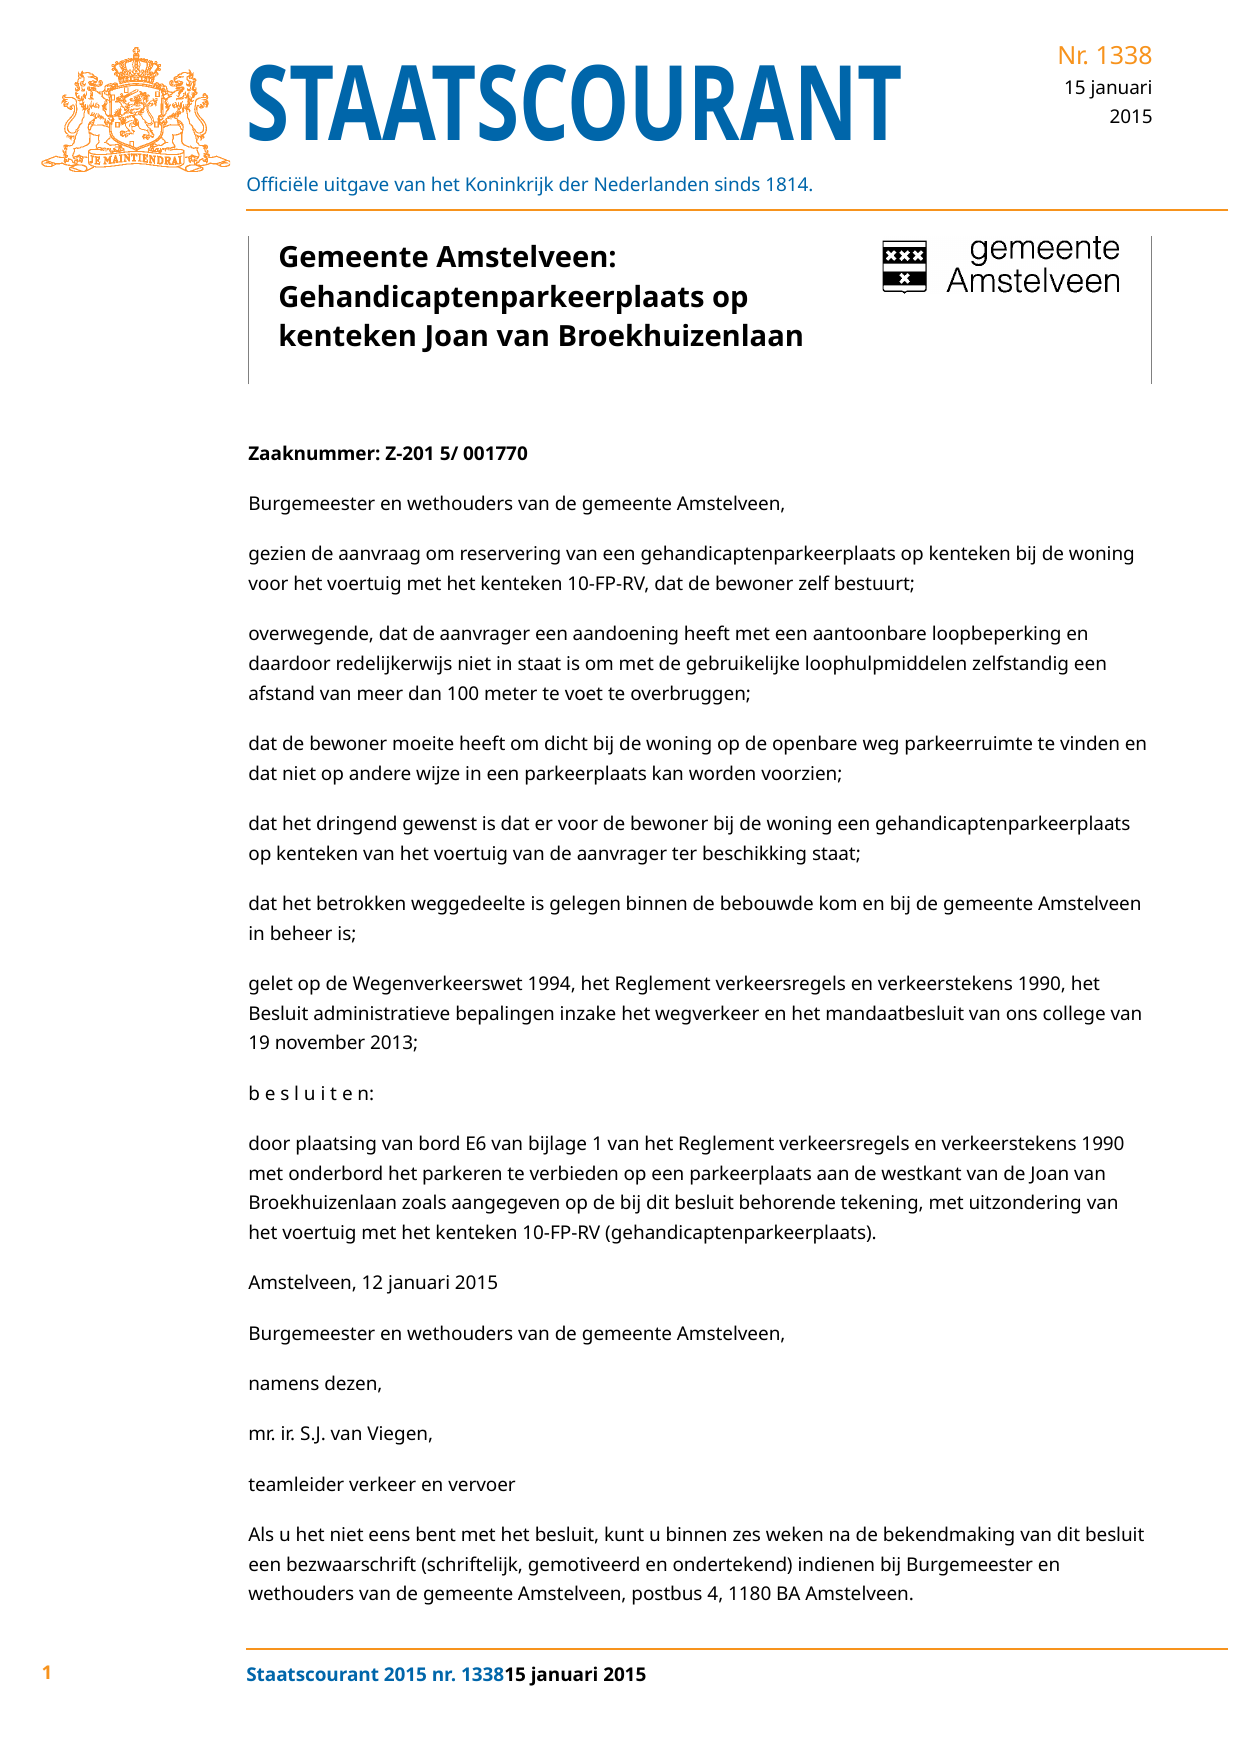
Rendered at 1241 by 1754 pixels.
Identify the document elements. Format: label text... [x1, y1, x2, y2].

table_header [1119, 236, 1151, 293]
text b e s l u i t e n: [248, 1080, 1152, 1105]
table_header Gemeente Amstelveen: Gehandicaptenparkeerplaats op kenteken Joan van Broekhuizenlaan [249, 236, 850, 384]
text Zaaknummer: Z-201 5/ 001770 [248, 440, 1152, 465]
text dat het betrokken weggedeelte is gelegen binnen de bebouwde kom en bij de gemeente Amstelveen in beheer is; [248, 890, 1152, 945]
text dat de bewoner moeite heeft om dicht bij de woning op de openbare weg parkeerruimte te vinden en dat niet op andere wijze in een parkeerplaats kan worden voorzien; [248, 730, 1152, 785]
picture [41, 47, 231, 172]
text gelet op de Wegenverkeerswet 1994, het Reglement verkeersregels en verkeerstekens 1990, het Besluit administratieve bepalingen inzake het wegverkeer en het mandaatbesluit van ons college van 19 november 2013; [248, 970, 1152, 1055]
text Burgemeester en wethouders van de gemeente Amstelveen, [248, 490, 1152, 516]
text Amstelveen, 12 januari 2015 [248, 1269, 1152, 1295]
text dat het dringend gewenst is dat er voor de bewoner bij de woning een gehandicaptenparkeerplaats op kenteken van het voertuig van de aanvrager ter beschikking staat; [248, 810, 1152, 865]
text teamleider verkeer en vervoer [248, 1471, 1152, 1497]
text namens dezen, [248, 1370, 1152, 1396]
table_header [850, 294, 1151, 384]
text mr. ir. S.J. van Viegen, [248, 1421, 1152, 1446]
text Burgemeester en wethouders van de gemeente Amstelveen, [248, 1320, 1152, 1345]
text overwegende, dat de aanvrager een aandoening heeft met een aantoonbare loopbeperking en daardoor redelijkerwijs niet in staat is om met de gebruikelijke loophulpmiddelen zelfstandig een afstand van meer dan 100 meter te voet te overbruggen; [248, 621, 1152, 705]
picture [882, 236, 1119, 294]
table_header [850, 236, 882, 293]
text door plaatsing van bord E6 van bijlage 1 van het Reglement verkeersregels en verkeerstekens 1990 met onderbord het parkeren te verbieden op een parkeerplaats aan de westkant van de Joan van Broekhuizenlaan zoals aangegeven op de bij dit besluit behorende tekening, met uitzondering van het voertuig met het kenteken 10-FP-RV (gehandicaptenparkeerplaats). [248, 1130, 1152, 1244]
text Als u het niet eens bent met het besluit, kunt u binnen zes weken na de bekendmaking van dit besluit een bezwaarschrift (schriftelijk, gemotiveerd en ondertekend) indienen bij Burgemeester en wethouders van de gemeente Amstelveen, postbus 4, 1180 BA Amstelveen. [248, 1521, 1152, 1606]
text gezien de aanvraag om reservering van een gehandicaptenparkeerplaats op kenteken bij de woning voor het voertuig met het kenteken 10-FP-RV, dat de bewoner zelf bestuurt; [248, 541, 1152, 596]
